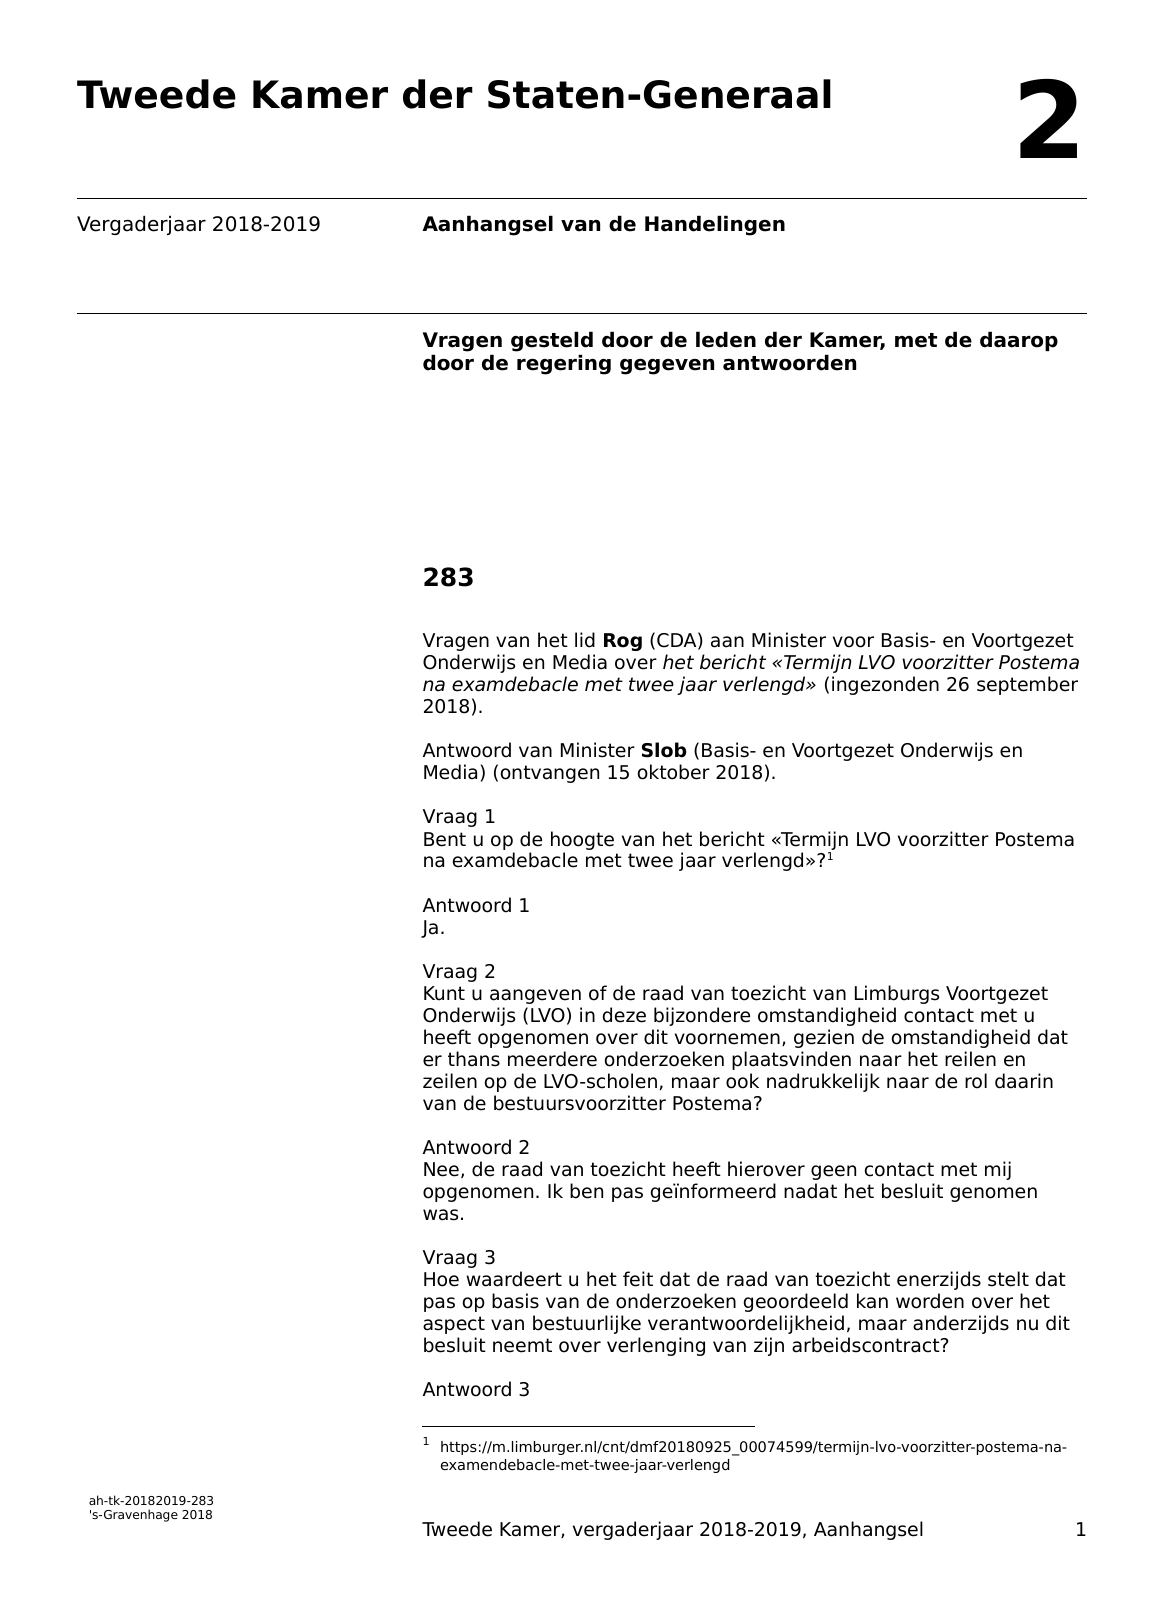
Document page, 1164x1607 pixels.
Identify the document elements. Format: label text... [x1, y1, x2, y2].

text Hoe waardeert u het feit dat de raad van toezicht enerzijds stelt dat pas op basis van de onderzoeken geoordeeld kan worden over het aspect van bestuurlijke verantwoordelijkheid, maar anderzijds nu dit besluit neemt over verlenging van zijn arbeidscontract? [422, 1269, 1087, 1357]
text https://m.limburger.nl/cnt/dmf20180925_00074599/termijn-lvo-voorzitter-postema-na-examendebacle-met-twee-jaar-verlengd [422, 1435, 1087, 1474]
text 's-Gravenhage 2018 [88, 1508, 323, 1522]
table_cell Vergaderjaar 2018-2019 [77, 199, 422, 313]
text Antwoord 2 [422, 1137, 1087, 1159]
table_cell Vragen gesteld door de leden der Kamer, met de daarop door de regering gegeven antwoorden [422, 314, 1087, 375]
text Vraag 2 [422, 961, 1087, 983]
text Vragen van het lid Rog (CDA) aan Minister voor Basis- en Voortgezet Onderwijs en Media over het bericht «Termijn LVO voorzitter Postema na examdebacle met twee jaar verlengd» (ingezonden 26 september 2018). [422, 630, 1087, 718]
text 283 [422, 563, 1087, 592]
text Antwoord 1 [422, 894, 1087, 917]
table_cell [77, 314, 422, 375]
text Nee, de raad van toezicht heeft hierover geen contact met mij opgenomen. Ik ben pas geïnformeerd nadat het besluit genomen was. [422, 1159, 1087, 1225]
text Vraag 3 [422, 1247, 1087, 1269]
text Antwoord 3 [422, 1379, 1087, 1401]
text Vraag 1 [422, 806, 1087, 828]
text Antwoord van Minister Slob (Basis- en Voortgezet Onderwijs en Media) (ontvangen 15 oktober 2018). [422, 740, 1087, 784]
table_cell Aanhangsel van de Handelingen [422, 199, 1087, 313]
text Ja. [422, 917, 1087, 938]
table_header Tweede Kamer der Staten-Generaal [77, 59, 886, 198]
text Bent u op de hoogte van het bericht «Termijn LVO voorzitter Postema na examdebacle met twee jaar verlengd»? [422, 828, 1087, 872]
text Kunt u aangeven of de raad van toezicht van Limburgs Voortgezet Onderwijs (LVO) in deze bijzondere omstandigheid contact met u heeft opgenomen over dit voornemen, gezien de omstandigheid dat er thans meerdere onderzoeken plaatsvinden naar het reilen en zeilen op de LVO-scholen, maar ook nadrukkelijk naar de rol daarin van de bestuursvoorzitter Postema? [422, 983, 1087, 1114]
table_header 2 [886, 59, 1087, 198]
text ah-tk-20182019-283 [88, 1494, 323, 1508]
